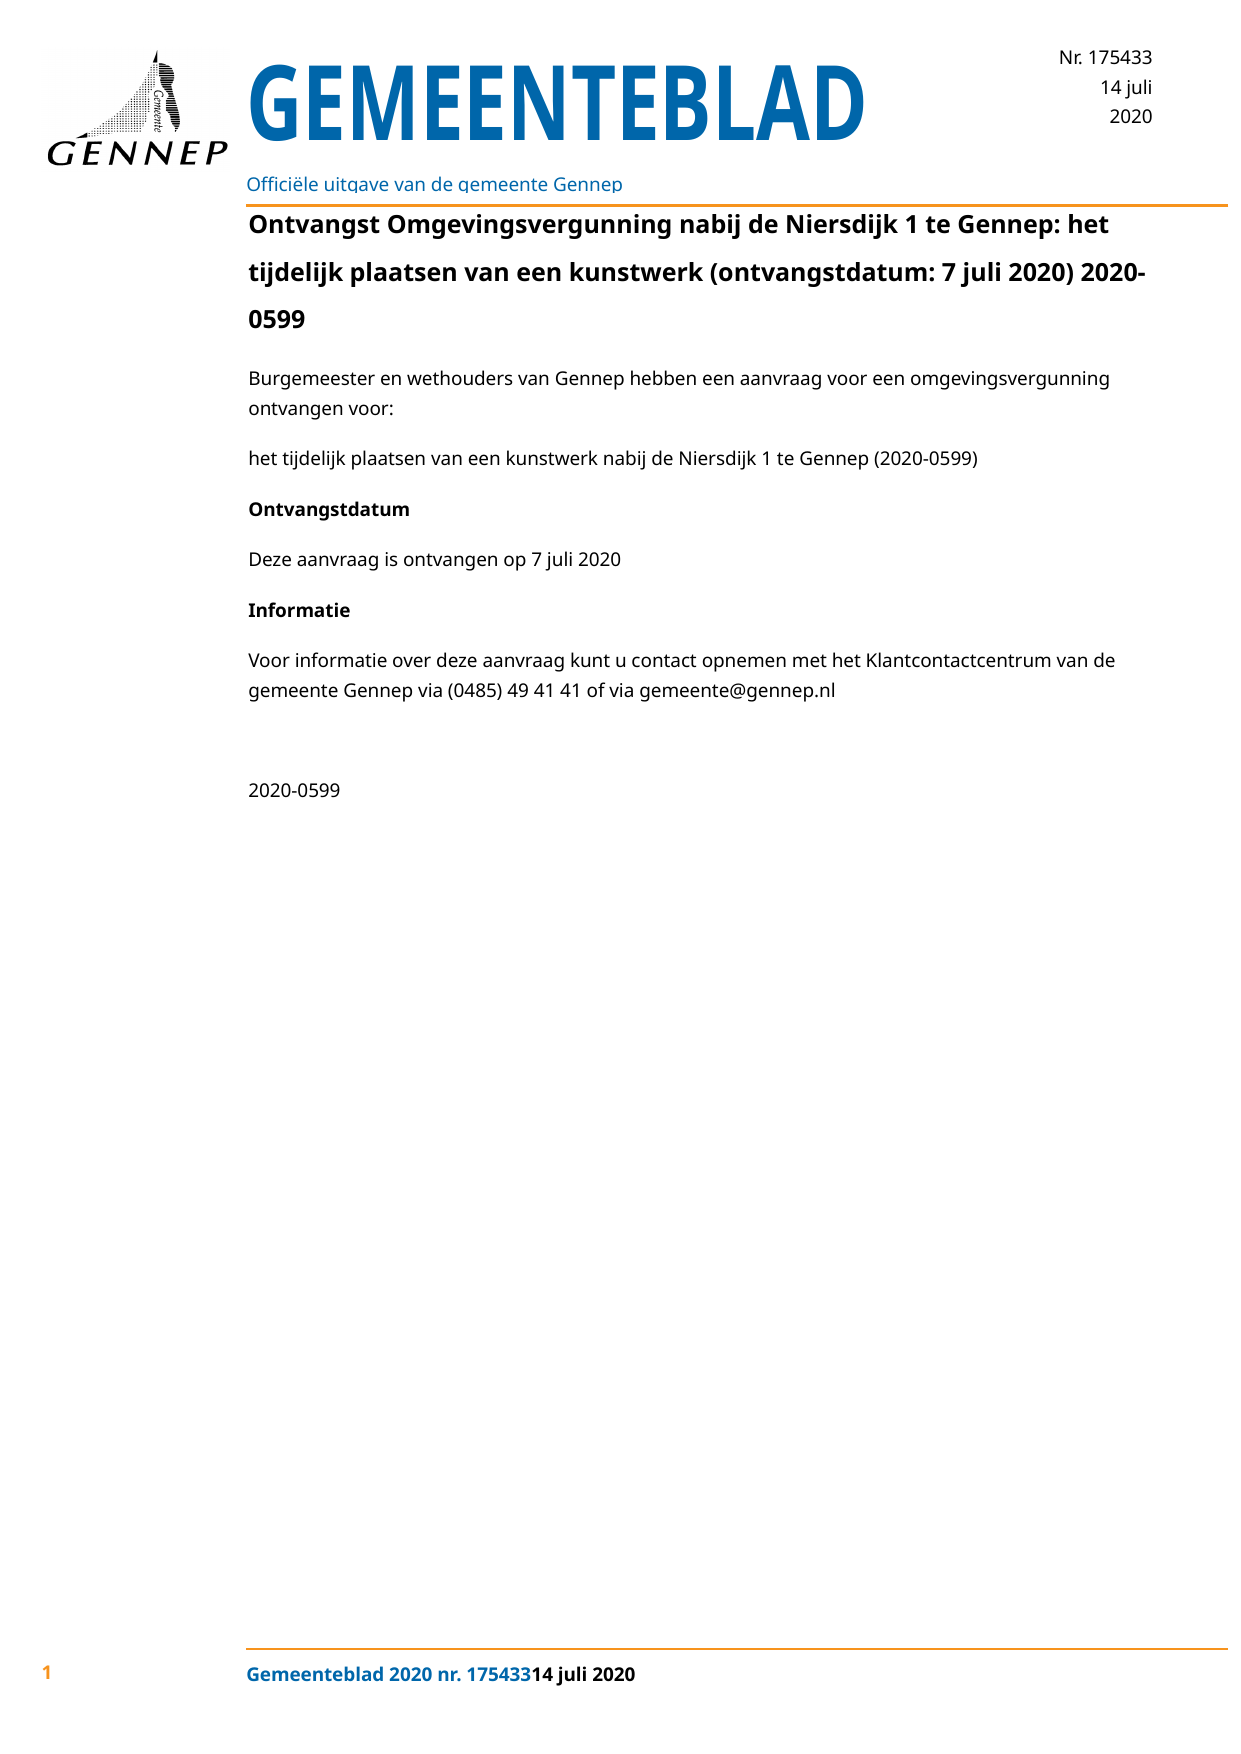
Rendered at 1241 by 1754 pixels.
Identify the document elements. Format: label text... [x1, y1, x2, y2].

picture [41, 47, 231, 172]
text Voor informatie over deze aanvraag kunt u contact opnemen met het Klantcontactcentrum van de gemeente Gennep via (0485) 49 41 41 of via gemeente@gennep.nl [248, 647, 1152, 702]
text Burgemeester en wethouders van Gennep hebben een aanvraag voor een omgevingsvergunning ontvangen voor: [248, 366, 1152, 421]
text Deze aanvraag is ontvangen op 7 juli 2020 [248, 546, 1152, 572]
text Ontvangstdatum [248, 496, 1152, 522]
text Informatie [248, 597, 1152, 622]
text 2020-0599 [248, 778, 1152, 803]
text het tijdelijk plaatsen van een kunstwerk nabij de Niersdijk 1 te Gennep (2020-0599) [248, 446, 1152, 471]
text Ontvangst Omgevingsvergunning nabij de Niersdijk 1 te Gennep: het tijdelijk plaatsen van een kunstwerk (ontvangstdatum: 7 juli 2020) 2020-0599 [248, 207, 1152, 336]
